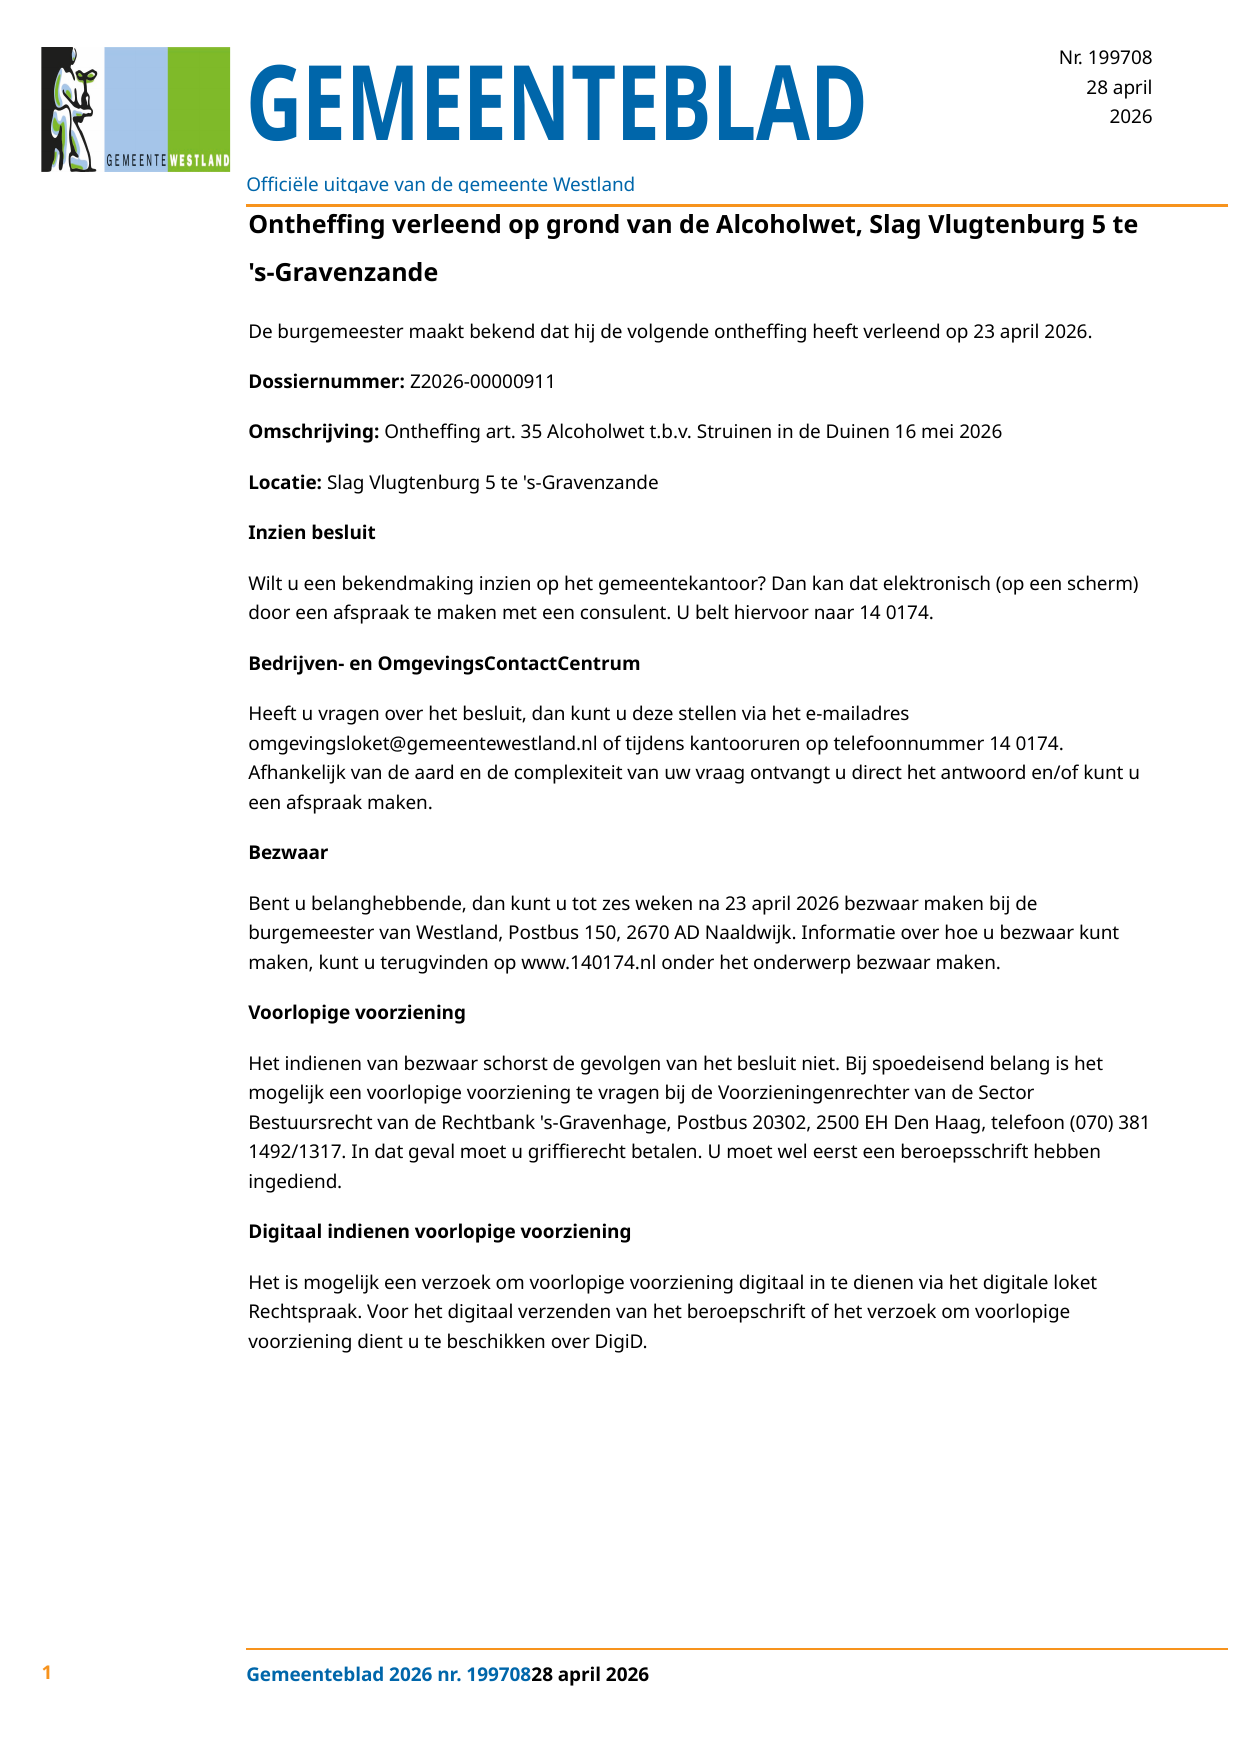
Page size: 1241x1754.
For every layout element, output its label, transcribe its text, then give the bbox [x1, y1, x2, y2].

text Heeft u vragen over het besluit, dan kunt u deze stellen via het e-mailadres omgevingsloket@gemeentewestland.nl of tijdens kantooruren op telefoonnummer 14 0174. Afhankelijk van de aard en de complexiteit van uw vraag ontvangt u direct het antwoord en/of kunt u een afspraak maken. [248, 700, 1152, 815]
text Bezwaar [248, 839, 1152, 865]
text Voorlopige voorziening [248, 999, 1152, 1025]
text Dossiernummer: Z2026-00000911 [248, 368, 1152, 394]
text Digitaal indienen voorlopige voorziening [248, 1219, 1152, 1244]
text Bedrijven- en OmgevingsContactCentrum [248, 650, 1152, 676]
text Inzien besluit [248, 519, 1152, 545]
text Bent u belanghebbende, dan kunt u tot zes weken na 23 april 2026 bezwaar maken bij de burgemeester van Westland, Postbus 150, 2670 AD Naaldwijk. Informatie over hoe u bezwaar kunt maken, kunt u terugvinden op www.140174.nl onder het onderwerp bezwaar maken. [248, 890, 1152, 975]
text Het indienen van bezwaar schorst de gevolgen van het besluit niet. Bij spoedeisend belang is het mogelijk een voorlopige voorziening te vragen bij de Voorzieningenrechter van de Sector Bestuursrecht van de Rechtbank 's-Gravenhage, Postbus 20302, 2500 EH Den Haag, telefoon (070) 381 1492/1317. In dat geval moet u griffierecht betalen. U moet wel eerst een beroepsschrift hebben ingediend. [248, 1050, 1152, 1194]
text De burgemeester maakt bekend dat hij de volgende ontheffing heeft verleend op 23 april 2026. [248, 318, 1152, 344]
picture [41, 47, 231, 172]
text Het is mogelijk een verzoek om voorlopige voorziening digitaal in te dienen via het digitale loket Rechtspraak. Voor het digitaal verzenden van het beroepschrift of het verzoek om voorlopige voorziening dient u te beschikken over DigiD. [248, 1269, 1152, 1354]
text Locatie: Slag Vlugtenburg 5 te 's-Gravenzande [248, 469, 1152, 495]
text Ontheffing verleend op grond van de Alcoholwet, Slag Vlugtenburg 5 te 's-Gravenzande [248, 207, 1152, 288]
text Omschrijving: Ontheffing art. 35 Alcoholwet t.b.v. Struinen in de Duinen 16 mei 2026 [248, 419, 1152, 444]
text Wilt u een bekendmaking inzien op het gemeentekantoor? Dan kan dat elektronisch (op een scherm) door een afspraak te maken met een consulent. U belt hiervoor naar 14 0174. [248, 570, 1152, 625]
